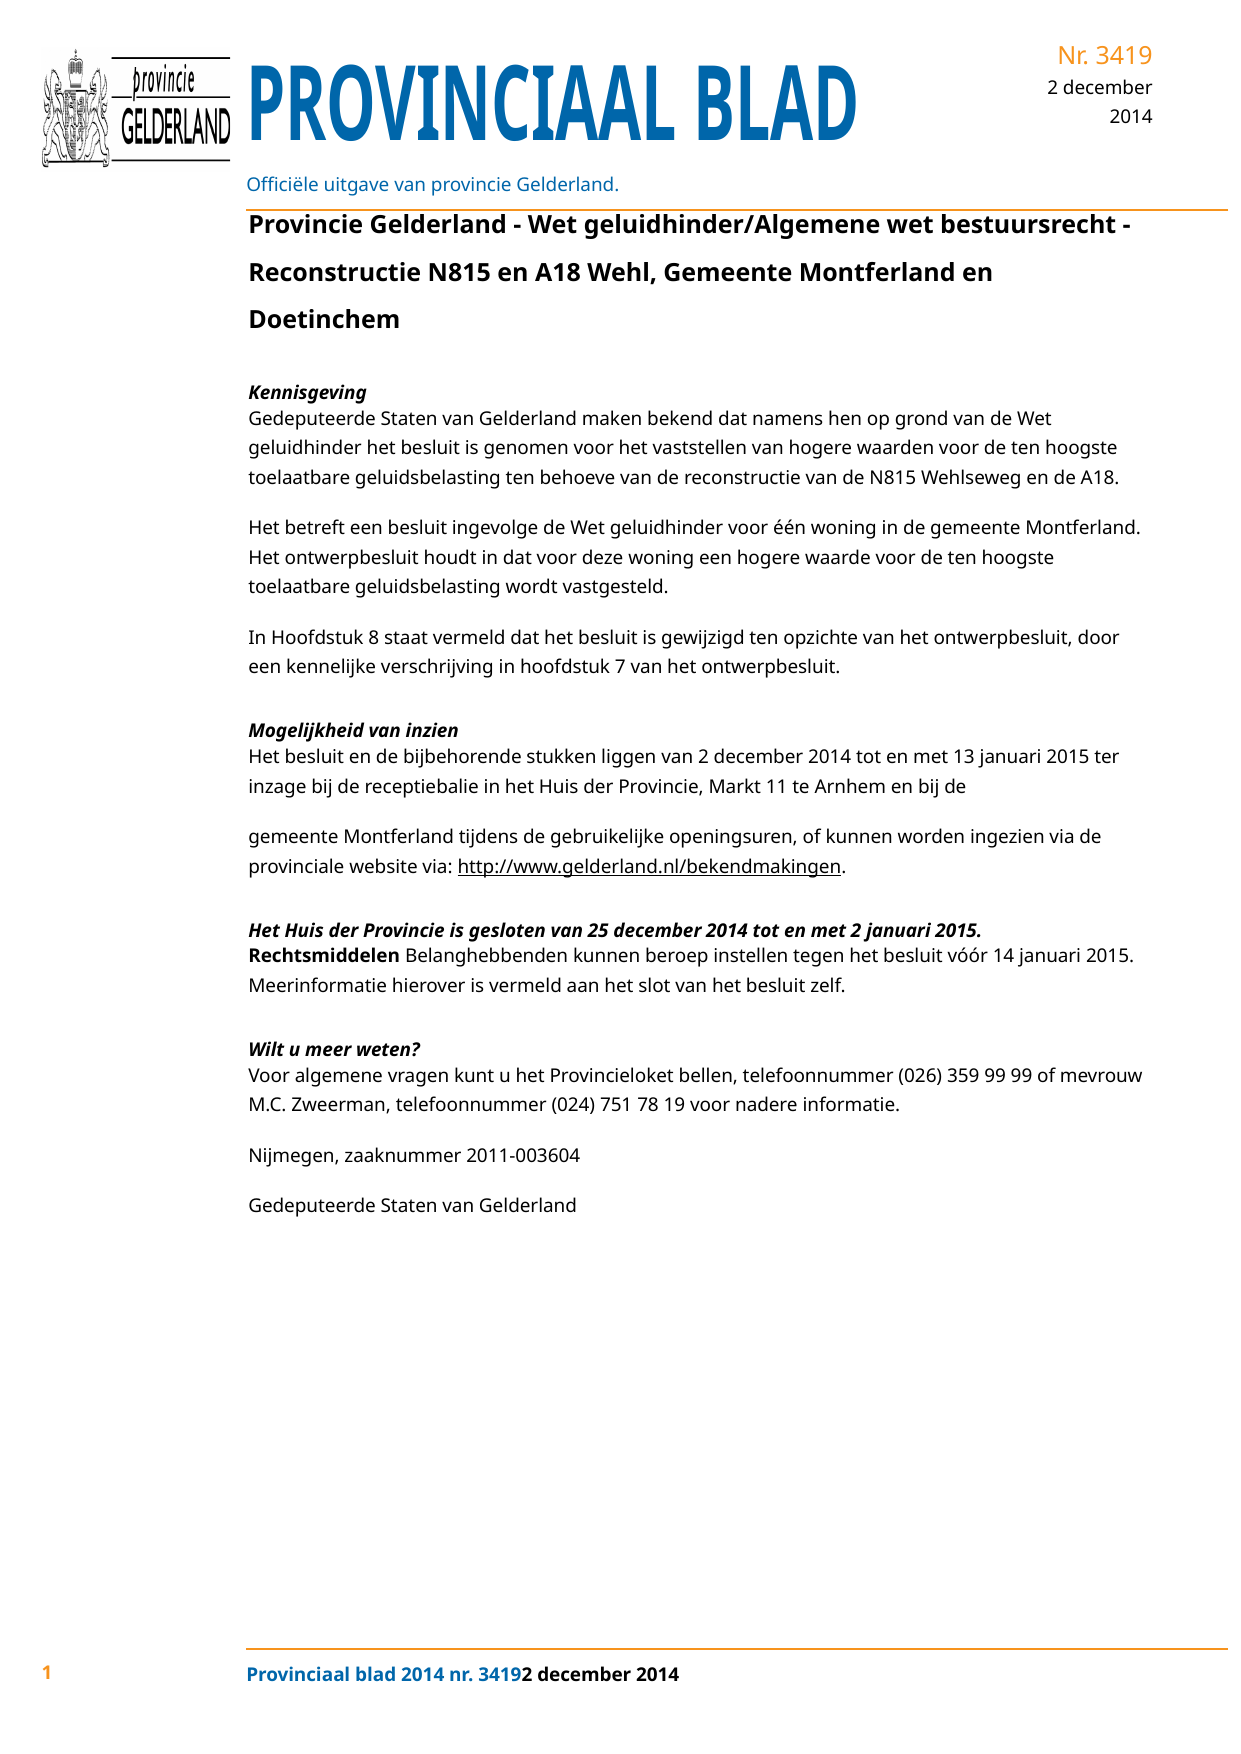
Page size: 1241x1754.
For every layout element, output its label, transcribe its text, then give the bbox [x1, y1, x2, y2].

text Het Huis der Provincie is gesloten van 25 december 2014 tot en met 2 januari 2015. [248, 917, 1152, 942]
text Gedeputeerde Staten van Gelderland [248, 1192, 1152, 1218]
text gemeente Montferland tijdens de gebruikelijke openingsuren, of kunnen worden ingezien via de provinciale website via: http://www.gelderland.nl/bekendmakingen. [248, 823, 1152, 878]
text In Hoofdstuk 8 staat vermeld dat het besluit is gewijzigd ten opzichte van het ontwerpbesluit, door een kennelijke verschrijving in hoofdstuk 7 van het ontwerpbesluit. [248, 624, 1152, 679]
text Gedeputeerde Staten van Gelderland maken bekend dat namens hen op grond van de Wet geluidhinder het besluit is genomen voor het vaststellen van hogere waarden voor de ten hoogste toelaatbare geluidsbelasting ten behoeve van de reconstructie van de N815 Wehlseweg en de A18. [248, 405, 1152, 490]
picture [41, 47, 231, 172]
text Het besluit en de bijbehorende stukken liggen van 2 december 2014 tot en met 13 januari 2015 ter inzage bij de receptiebalie in het Huis der Provincie, Markt 11 te Arnhem en bij de [248, 743, 1152, 798]
text Provincie Gelderland - Wet geluidhinder/Algemene wet bestuursrecht - Reconstructie N815 en A18 Wehl, Gemeente Montferland en Doetinchem [248, 211, 1152, 336]
text Het betreft een besluit ingevolge de Wet geluidhinder voor één woning in de gemeente Montferland. Het ontwerpbesluit houdt in dat voor deze woning een hogere waarde voor de ten hoogste toelaatbare geluidsbelasting wordt vastgesteld. [248, 514, 1152, 599]
text Voor algemene vragen kunt u het Provincieloket bellen, telefoonnummer (026) 359 99 99 of mevrouw M.C. Zweerman, telefoonnummer (024) 751 78 19 voor nadere informatie. [248, 1062, 1152, 1117]
text Mogelijkheid van inzien [248, 717, 1152, 743]
text Nijmegen, zaaknummer 2011-003604 [248, 1142, 1152, 1167]
text Rechtsmiddelen Belanghebbenden kunnen beroep instellen tegen het besluit vóór 14 januari 2015. Meerinformatie hierover is vermeld aan het slot van het besluit zelf. [248, 942, 1152, 998]
text Wilt u meer weten? [248, 1036, 1152, 1062]
text Kennisgeving [248, 379, 1152, 405]
